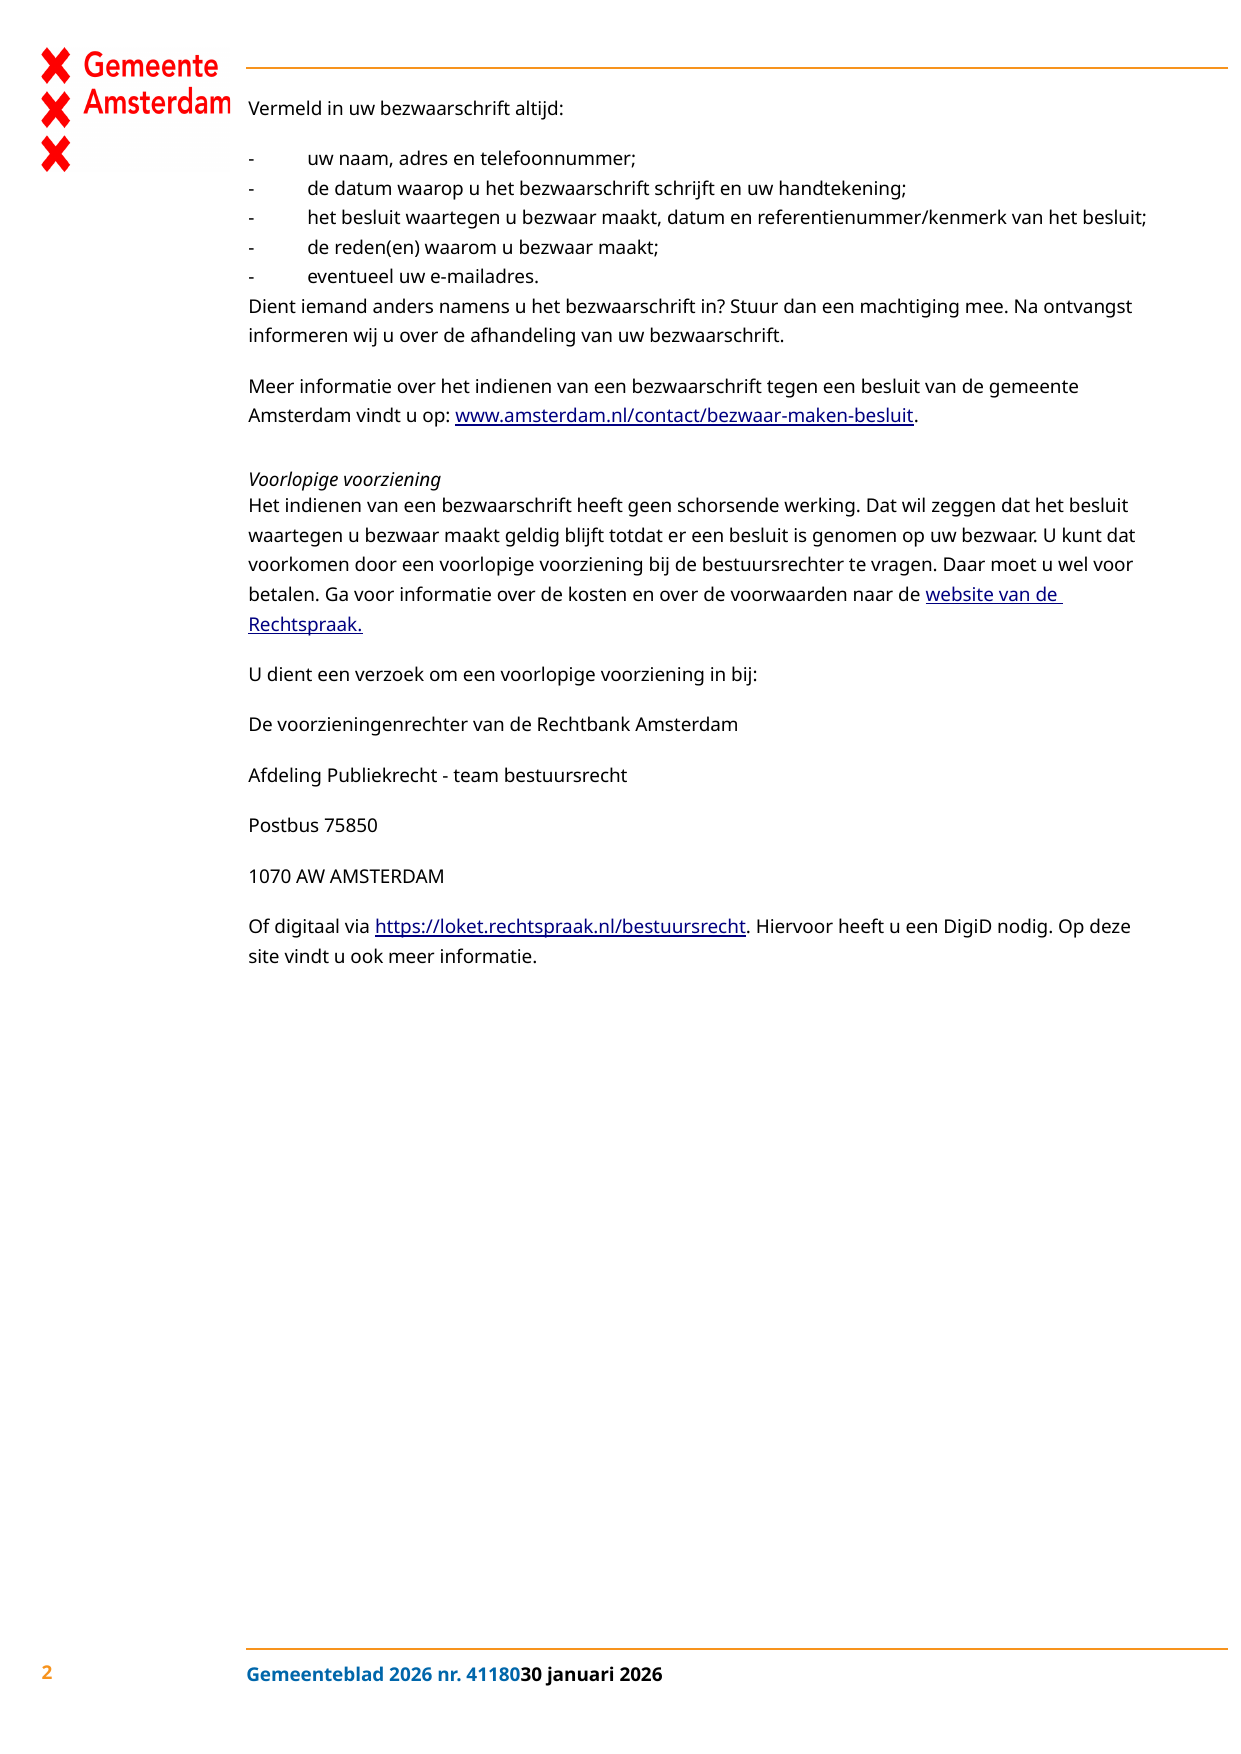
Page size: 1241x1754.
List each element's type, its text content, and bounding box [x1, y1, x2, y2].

list uw naam, adres en telefoonnummer; [248, 145, 1152, 171]
text U dient een verzoek om een voorlopige voorziening in bij: [248, 661, 1152, 687]
text Vermeld in uw bezwaarschrift altijd: [248, 95, 1152, 121]
text Dient iemand anders namens u het bezwaarschrift in? Stuur dan een machtiging mee. Na ontvangst informeren wij u over de afhandeling van uw bezwaarschrift. [248, 293, 1152, 348]
picture [41, 47, 231, 172]
text Of digitaal via https://loket.rechtspraak.nl/bestuursrecht. Hiervoor heeft u een DigiD nodig. Op deze site vindt u ook meer informatie. [248, 913, 1152, 968]
text Postbus 75850 [248, 812, 1152, 838]
text Voorlopige voorziening [248, 467, 1152, 492]
text 1070 AW AMSTERDAM [248, 863, 1152, 888]
text Het indienen van een bezwaarschrift heeft geen schorsende werking. Dat wil zeggen dat het besluit waartegen u bezwaar maakt geldig blijft totdat er een besluit is genomen op uw bezwaar. U kunt dat voorkomen door een voorlopige voorziening bij de bestuursrechter te vragen. Daar moet u wel voor betalen. Ga voor informatie over de kosten en over de voorwaarden naar de website van de Rechtspraak. [248, 492, 1152, 636]
list eventueel uw e-mailadres. [248, 263, 1152, 289]
text De voorzieningenrechter van de Rechtbank Amsterdam [248, 712, 1152, 737]
list de datum waarop u het bezwaarschrift schrijft en uw handtekening; [248, 175, 1152, 201]
list de reden(en) waarom u bezwaar maakt; [248, 234, 1152, 260]
text Afdeling Publiekrecht - team bestuursrecht [248, 762, 1152, 788]
list het besluit waartegen u bezwaar maakt, datum en referentienummer/kenmerk van het besluit; [248, 204, 1152, 230]
text Meer informatie over het indienen van een bezwaarschrift tegen een besluit van de gemeente Amsterdam vindt u op: www.amsterdam.nl/contact/bezwaar-maken-besluit. [248, 373, 1152, 428]
